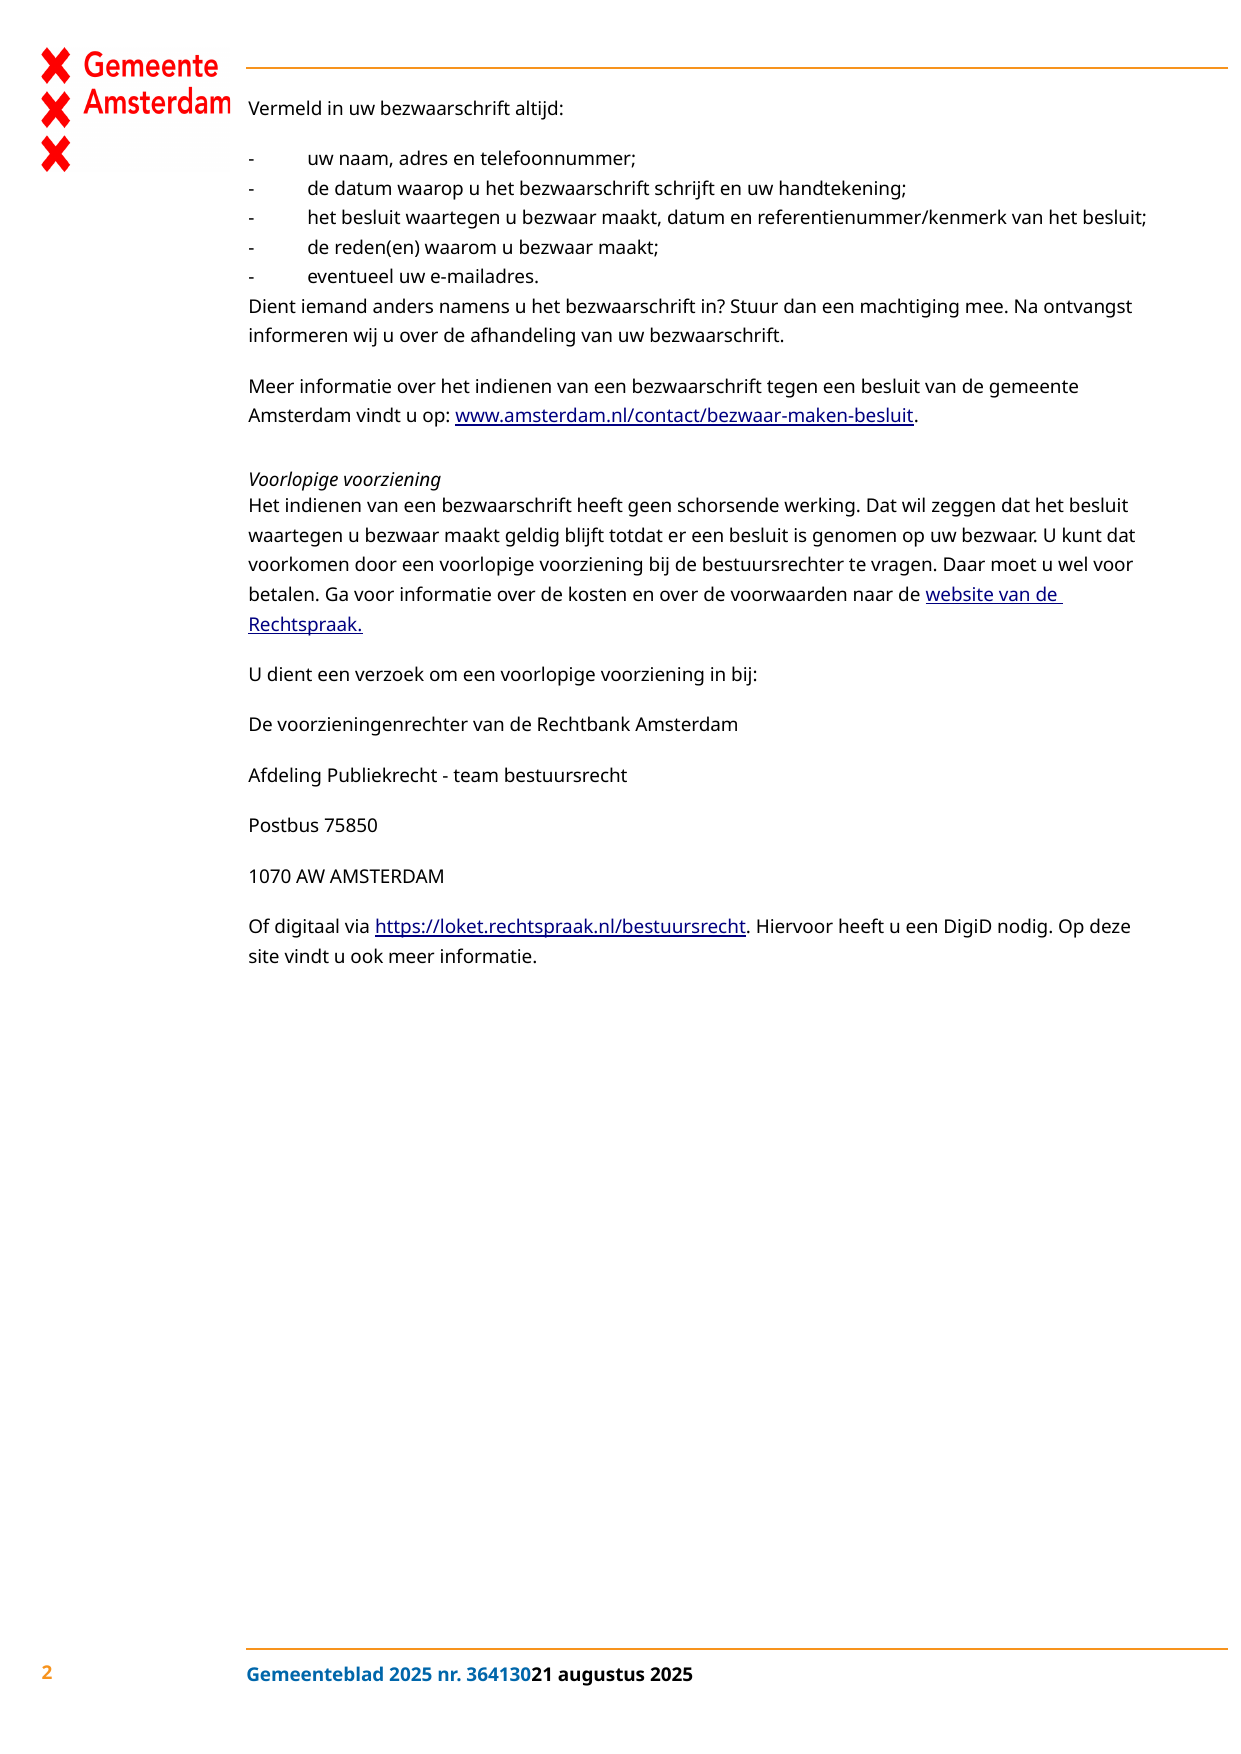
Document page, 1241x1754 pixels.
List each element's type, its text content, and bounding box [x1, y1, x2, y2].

list de datum waarop u het bezwaarschrift schrijft en uw handtekening; [248, 175, 1152, 201]
text De voorzieningenrechter van de Rechtbank Amsterdam [248, 712, 1152, 737]
text U dient een verzoek om een voorlopige voorziening in bij: [248, 661, 1152, 687]
text Voorlopige voorziening [248, 467, 1152, 492]
text Meer informatie over het indienen van een bezwaarschrift tegen een besluit van de gemeente Amsterdam vindt u op: www.amsterdam.nl/contact/bezwaar-maken-besluit. [248, 373, 1152, 428]
picture [41, 47, 231, 172]
list het besluit waartegen u bezwaar maakt, datum en referentienummer/kenmerk van het besluit; [248, 204, 1152, 230]
text Afdeling Publiekrecht - team bestuursrecht [248, 762, 1152, 788]
text Postbus 75850 [248, 812, 1152, 838]
text Of digitaal via https://loket.rechtspraak.nl/bestuursrecht. Hiervoor heeft u een DigiD nodig. Op deze site vindt u ook meer informatie. [248, 913, 1152, 968]
list de reden(en) waarom u bezwaar maakt; [248, 234, 1152, 260]
text Dient iemand anders namens u het bezwaarschrift in? Stuur dan een machtiging mee. Na ontvangst informeren wij u over de afhandeling van uw bezwaarschrift. [248, 293, 1152, 348]
text Vermeld in uw bezwaarschrift altijd: [248, 95, 1152, 121]
text 1070 AW AMSTERDAM [248, 863, 1152, 888]
list uw naam, adres en telefoonnummer; [248, 145, 1152, 171]
text Het indienen van een bezwaarschrift heeft geen schorsende werking. Dat wil zeggen dat het besluit waartegen u bezwaar maakt geldig blijft totdat er een besluit is genomen op uw bezwaar. U kunt dat voorkomen door een voorlopige voorziening bij de bestuursrechter te vragen. Daar moet u wel voor betalen. Ga voor informatie over de kosten en over de voorwaarden naar de website van de Rechtspraak. [248, 492, 1152, 636]
list eventueel uw e-mailadres. [248, 263, 1152, 289]
